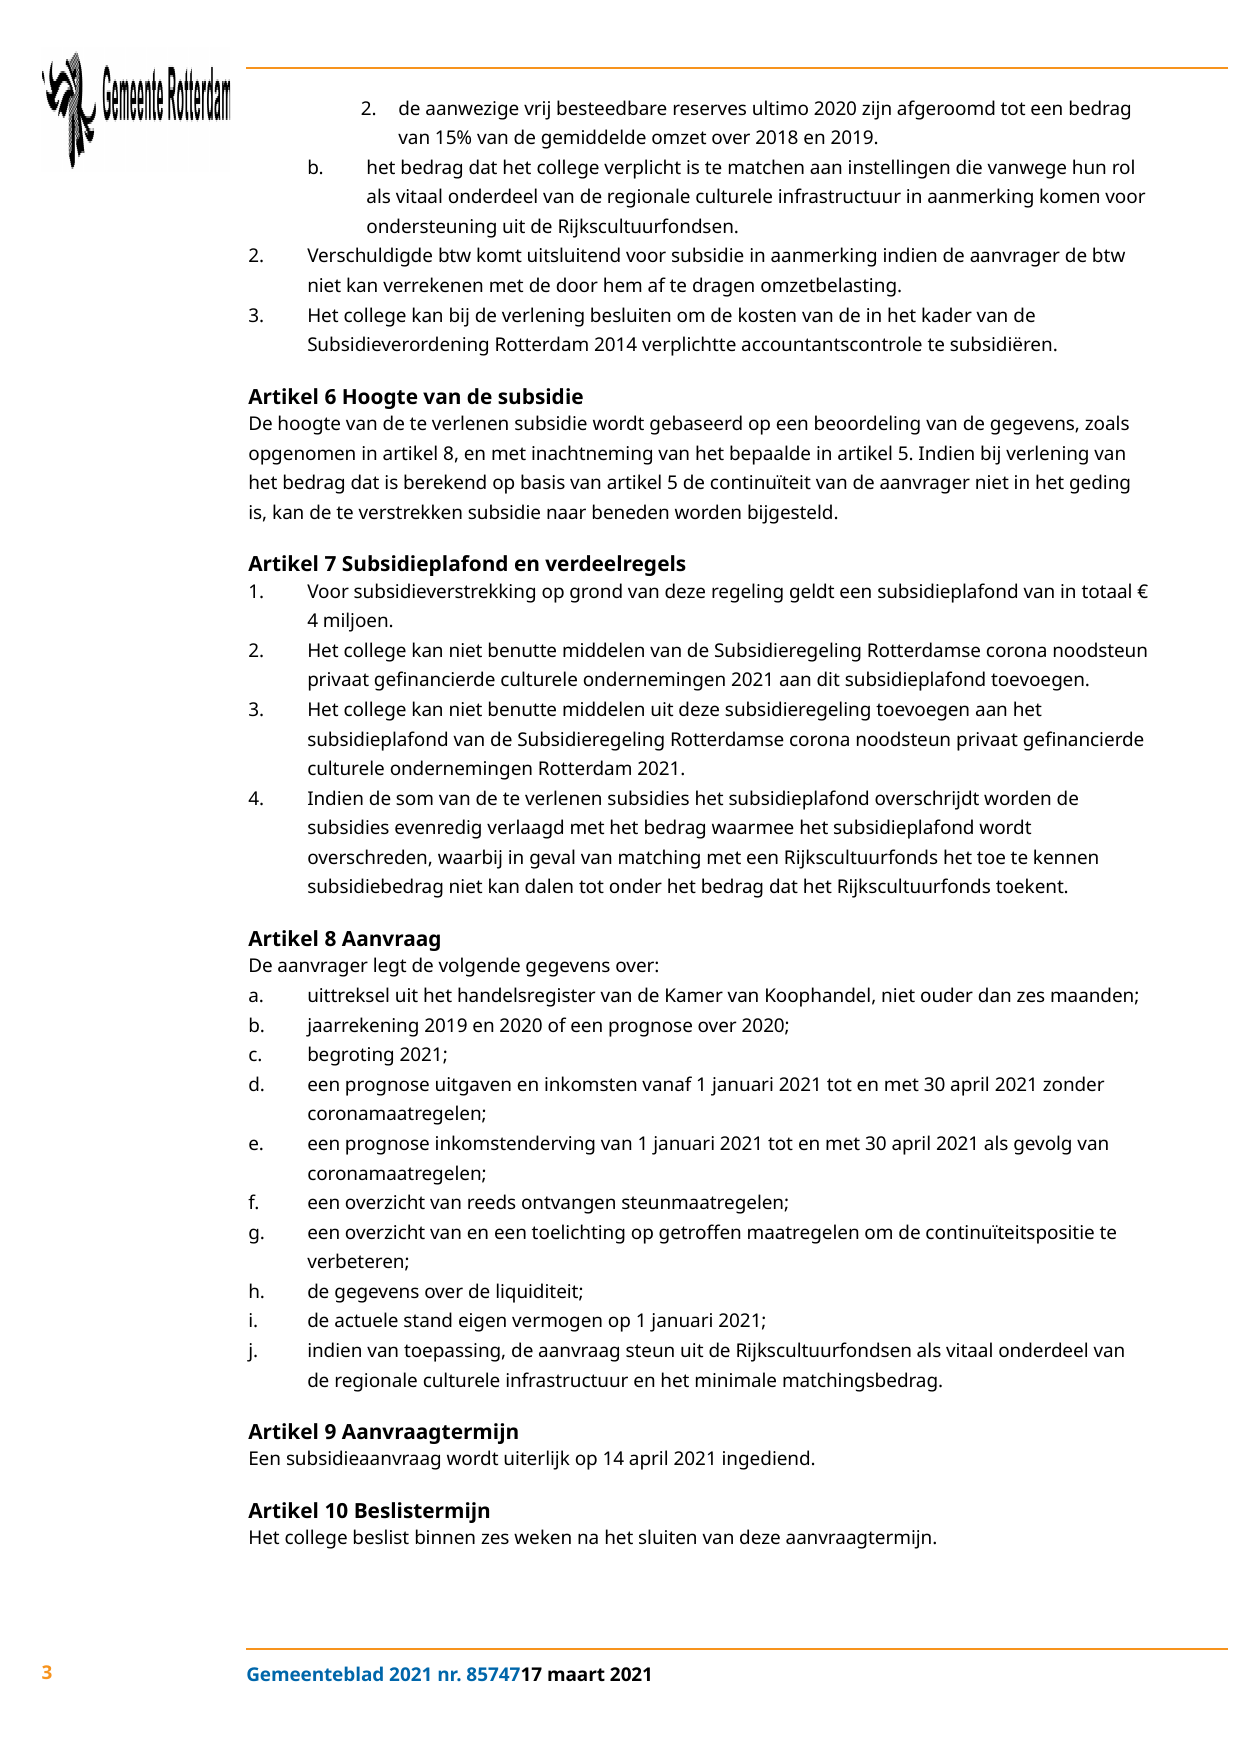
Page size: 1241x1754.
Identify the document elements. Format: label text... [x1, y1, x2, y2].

list een prognose uitgaven en inkomsten vanaf 1 januari 2021 tot en met 30 april 2021 zonder coronamaatregelen; [248, 1071, 1152, 1126]
list Het college kan bij de verlening besluiten om de kosten van de in het kader van de Subsidieverordening Rotterdam 2014 verplichtte accountantscontrole te subsidiëren. [248, 302, 1152, 357]
list uittreksel uit het handelsregister van de Kamer van Koophandel, niet ouder dan zes maanden; [248, 982, 1152, 1008]
text Het college beslist binnen zes weken na het sluiten van deze aanvraagtermijn. [248, 1524, 1152, 1550]
text Artikel 6 Hoogte van de subsidie [248, 382, 1152, 410]
list jaarrekening 2019 en 2020 of een prognose over 2020; [248, 1012, 1152, 1037]
text Artikel 9 Aanvraagtermijn [248, 1417, 1152, 1446]
picture [41, 47, 231, 172]
list Voor subsidieverstrekking op grond van deze regeling geldt een subsidieplafond van in totaal € 4 miljoen. [248, 578, 1152, 633]
list de gegevens over de liquiditeit; [248, 1278, 1152, 1304]
list de aanwezige vrij besteedbare reserves ultimo 2020 zijn afgeroomd tot een bedrag van 15% van de gemiddelde omzet over 2018 en 2019. [361, 95, 1152, 150]
text Artikel 8 Aanvraag [248, 924, 1152, 953]
text Artikel 7 Subsidieplafond en verdeelregels [248, 549, 1152, 578]
text Een subsidieaanvraag wordt uiterlijk op 14 april 2021 ingediend. [248, 1446, 1152, 1471]
list de actuele stand eigen vermogen op 1 januari 2021; [248, 1308, 1152, 1333]
list een overzicht van reeds ontvangen steunmaatregelen; [248, 1189, 1152, 1215]
list een prognose inkomstenderving van 1 januari 2021 tot en met 30 april 2021 als gevolg van coronamaatregelen; [248, 1130, 1152, 1185]
list begroting 2021; [248, 1041, 1152, 1067]
text De aanvrager legt de volgende gegevens over: [248, 953, 1152, 978]
list het bedrag dat het college verplicht is te matchen aan instellingen die vanwege hun rol als vitaal onderdeel van de regionale culturele infrastructuur in aanmerking komen voor ondersteuning uit de Rijkscultuurfondsen. [307, 154, 1152, 239]
list Het college kan niet benutte middelen uit deze subsidieregeling toevoegen aan het subsidieplafond van de Subsidieregeling Rotterdamse corona noodsteun privaat gefinancierde culturele ondernemingen Rotterdam 2021. [248, 696, 1152, 781]
list Indien de som van de te verlenen subsidies het subsidieplafond overschrijdt worden de subsidies evenredig verlaagd met het bedrag waarmee het subsidieplafond wordt overschreden, waarbij in geval van matching met een Rijkscultuurfonds het toe te kennen subsidiebedrag niet kan dalen tot onder het bedrag dat het Rijkscultuurfonds toekent. [248, 785, 1152, 899]
list Het college kan niet benutte middelen van de Subsidieregeling Rotterdamse corona noodsteun privaat gefinancierde culturele ondernemingen 2021 aan dit subsidieplafond toevoegen. [248, 637, 1152, 692]
list een overzicht van en een toelichting op getroffen maatregelen om de continuïteitspositie te verbeteren; [248, 1219, 1152, 1274]
list Verschuldigde btw komt uitsluitend voor subsidie in aanmerking indien de aanvrager de btw niet kan verrekenen met de door hem af te dragen omzetbelasting. [248, 243, 1152, 298]
list indien van toepassing, de aanvraag steun uit de Rijkscultuurfondsen als vitaal onderdeel van de regionale culturele infrastructuur en het minimale matchingsbedrag. [248, 1337, 1152, 1392]
text Artikel 10 Beslistermijn [248, 1496, 1152, 1524]
text De hoogte van de te verlenen subsidie wordt gebaseerd op een beoordeling van de gegevens, zoals opgenomen in artikel 8, en met inachtneming van het bepaalde in artikel 5. Indien bij verlening van het bedrag dat is berekend op basis van artikel 5 de continuïteit van de aanvrager niet in het geding is, kan de te verstrekken subsidie naar beneden worden bijgesteld. [248, 410, 1152, 525]
